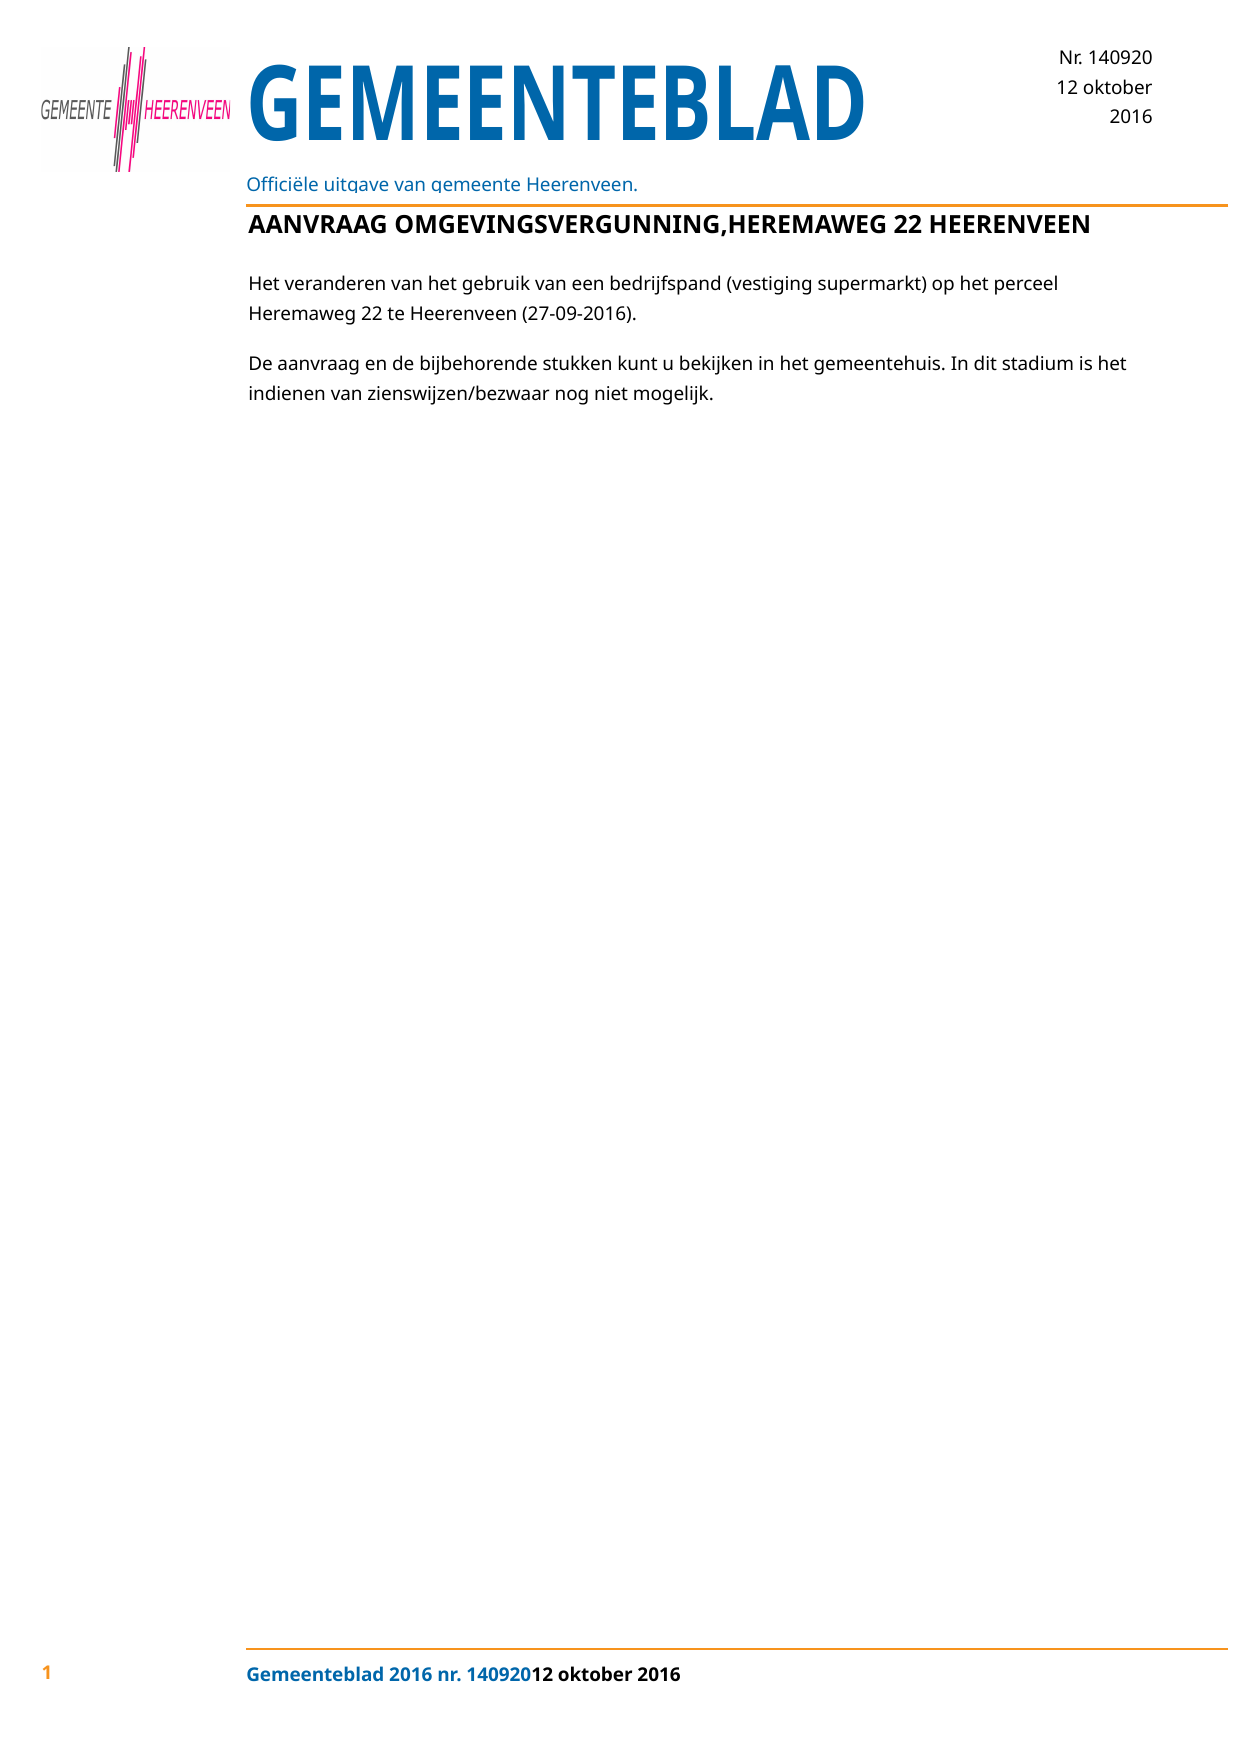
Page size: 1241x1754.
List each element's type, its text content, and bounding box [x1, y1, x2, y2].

text AANVRAAG OMGEVINGSVERGUNNING,HEREMAWEG 22 HEERENVEEN [248, 207, 1152, 241]
picture [41, 47, 231, 172]
text Het veranderen van het gebruik van een bedrijfspand (vestiging supermarkt) op het perceel Heremaweg 22 te Heerenveen (27-09-2016). [248, 270, 1152, 326]
text De aanvraag en de bijbehorende stukken kunt u bekijken in het gemeentehuis. In dit stadium is het indienen van zienswijzen/bezwaar nog niet mogelijk. [248, 350, 1152, 406]
